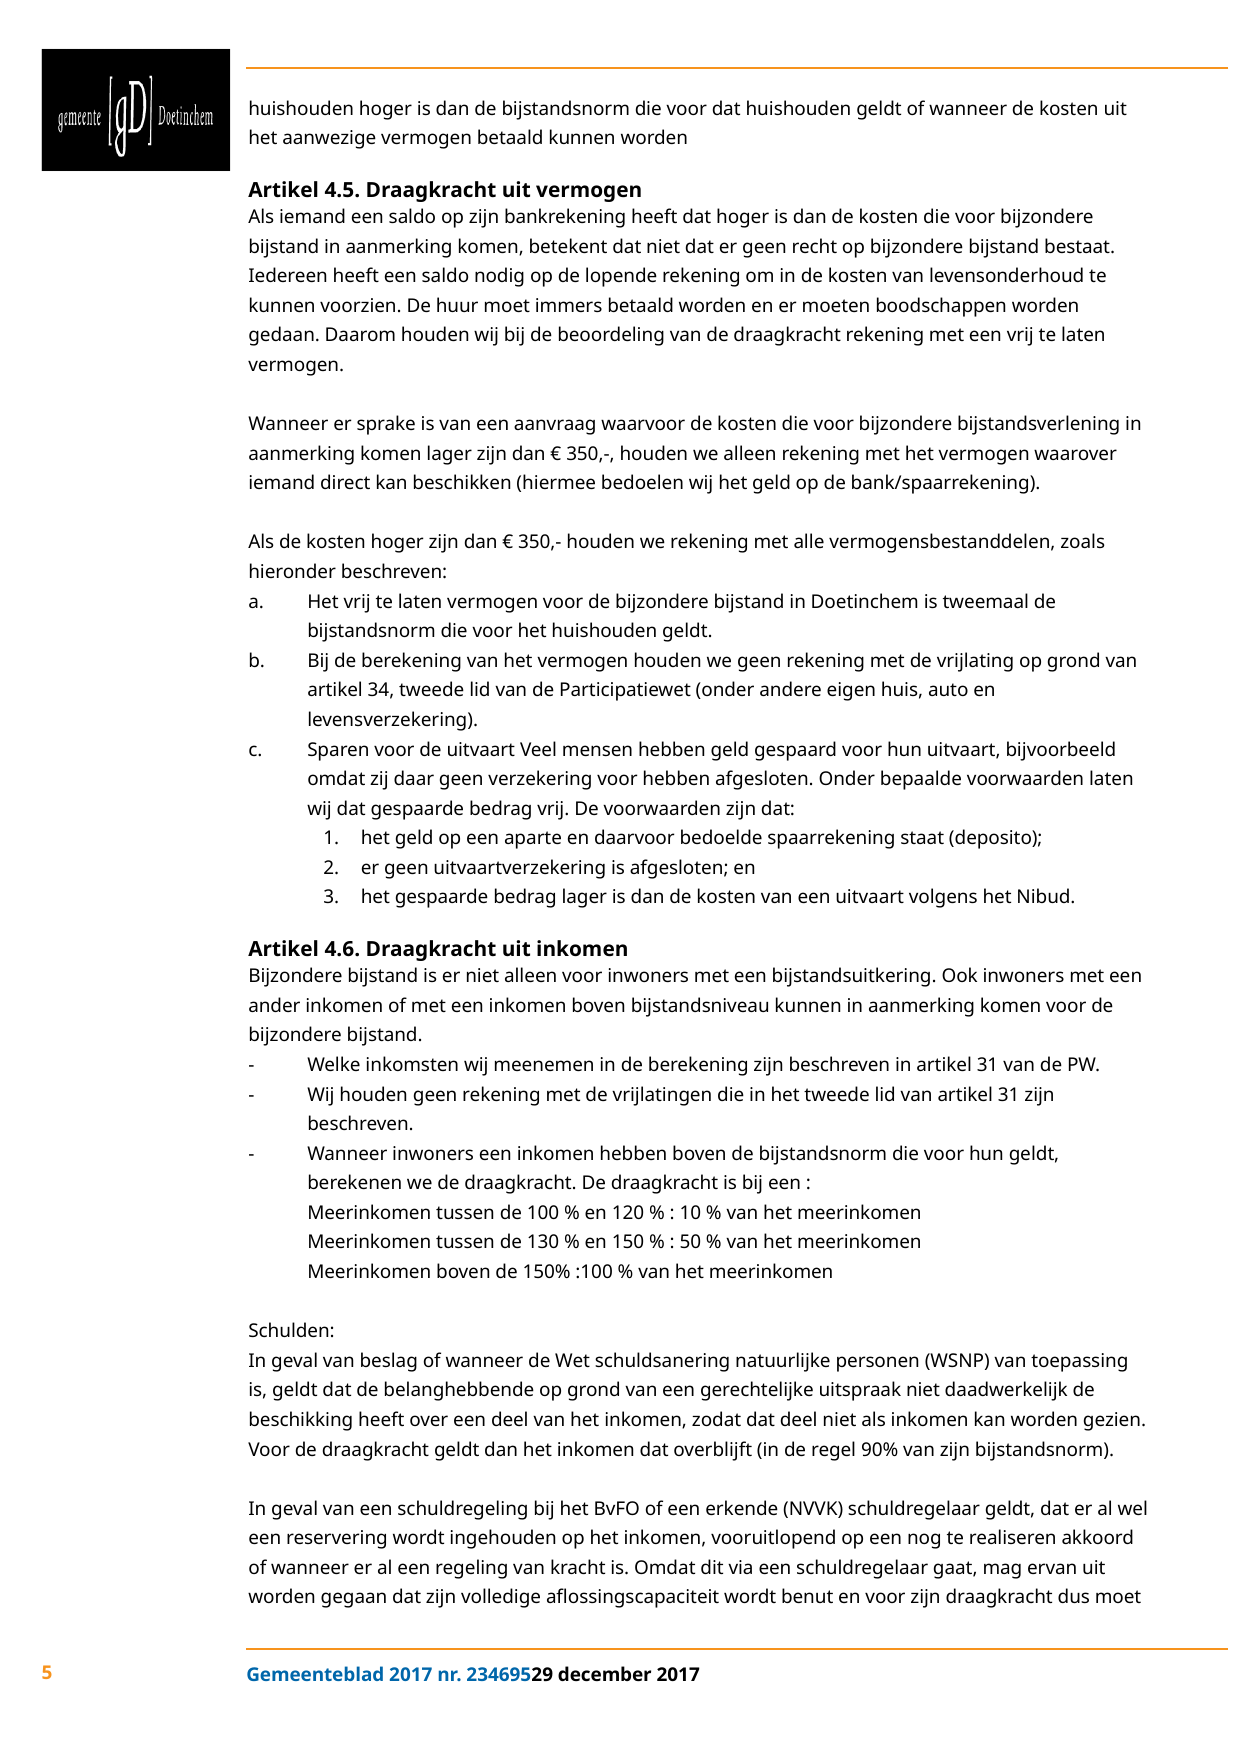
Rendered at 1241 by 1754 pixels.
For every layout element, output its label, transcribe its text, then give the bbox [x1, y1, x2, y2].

text Artikel 4.5. Draagkracht uit vermogen [248, 175, 1152, 203]
text In geval van een schuldregeling bij het BvFO of een erkende (NVVK) schuldregelaar geldt, dat er al wel een reservering wordt ingehouden op het inkomen, vooruitlopend op een nog te realiseren akkoord of wanneer er al een regeling van kracht is. Omdat dit via een schuldregelaar gaat, mag ervan uit worden gegaan dat zijn volledige aflossingscapaciteit wordt benut en voor zijn draagkracht dus moet [248, 1495, 1152, 1609]
list Wanneer inwoners een inkomen hebben boven de bijstandsnorm die voor hun geldt, berekenen we de draagkracht. De draagkracht is bij een : [248, 1140, 1152, 1195]
list Sparen voor de uitvaart Veel mensen hebben geld gespaard voor hun uitvaart, bijvoorbeeld omdat zij daar geen verzekering voor hebben afgesloten. Onder bepaalde voorwaarden laten wij dat gespaarde bedrag vrij. De voorwaarden zijn dat: [248, 736, 1152, 821]
picture [41, 47, 231, 172]
list Het vrij te laten vermogen voor de bijzondere bijstand in Doetinchem is tweemaal de bijstandsnorm die voor het huishouden geldt. [248, 588, 1152, 643]
list Meerinkomen tussen de 100 % en 120 % : 10 % van het meerinkomen [248, 1199, 1152, 1225]
text Bijzondere bijstand is er niet alleen voor inwoners met een bijstandsuitkering. Ook inwoners met een ander inkomen of met een inkomen boven bijstandsniveau kunnen in aanmerking komen voor de bijzondere bijstand. [248, 962, 1152, 1047]
list Bij de berekening van het vermogen houden we geen rekening met de vrijlating op grond van artikel 34, tweede lid van de Participatiewet (onder andere eigen huis, auto en levensverzekering). [248, 647, 1152, 732]
list Meerinkomen boven de 150% :100 % van het meerinkomen [248, 1258, 1152, 1284]
text In geval van beslag of wanneer de Wet schuldsanering natuurlijke personen (WSNP) van toepassing is, geldt dat de belanghebbende op grond van een gerechtelijke uitspraak niet daadwerkelijk de beschikking heeft over een deel van het inkomen, zodat dat deel niet als inkomen kan worden gezien. Voor de draagkracht geldt dan het inkomen dat overblijft (in de regel 90% van zijn bijstandsnorm). [248, 1347, 1152, 1462]
text Als de kosten hoger zijn dan € 350,- houden we rekening met alle vermogensbestanddelen, zoals hieronder beschreven: [248, 529, 1152, 584]
text huishouden hoger is dan de bijstandsnorm die voor dat huishouden geldt of wanneer de kosten uit het aanwezige vermogen betaald kunnen worden [248, 95, 1152, 150]
text Als iemand een saldo op zijn bankrekening heeft dat hoger is dan de kosten die voor bijzondere bijstand in aanmerking komen, betekent dat niet dat er geen recht op bijzondere bijstand bestaat. Iedereen heeft een saldo nodig op de lopende rekening om in de kosten van levensonderhoud te kunnen voorzien. De huur moet immers betaald worden en er moeten boodschappen worden gedaan. Daarom houden wij bij de beoordeling van de draagkracht rekening met een vrij te laten vermogen. [248, 203, 1152, 377]
list Welke inkomsten wij meenemen in de berekening zijn beschreven in artikel 31 van de PW. [248, 1051, 1152, 1077]
list er geen uitvaartverzekering is afgesloten; en [323, 854, 1152, 880]
text Artikel 4.6. Draagkracht uit inkomen [248, 934, 1152, 962]
text Schulden: [248, 1317, 1152, 1343]
list Wij houden geen rekening met de vrijlatingen die in het tweede lid van artikel 31 zijn beschreven. [248, 1081, 1152, 1136]
list het gespaarde bedrag lager is dan de kosten van een uitvaart volgens het Nibud. [323, 884, 1152, 909]
list het geld op een aparte en daarvoor bedoelde spaarrekening staat (deposito); [323, 824, 1152, 850]
text Wanneer er sprake is van een aanvraag waarvoor de kosten die voor bijzondere bijstandsverlening in aanmerking komen lager zijn dan € 350,-, houden we alleen rekening met het vermogen waarover iemand direct kan beschikken (hiermee bedoelen wij het geld op de bank/spaarrekening). [248, 410, 1152, 495]
list Meerinkomen tussen de 130 % en 150 % : 50 % van het meerinkomen [248, 1229, 1152, 1254]
